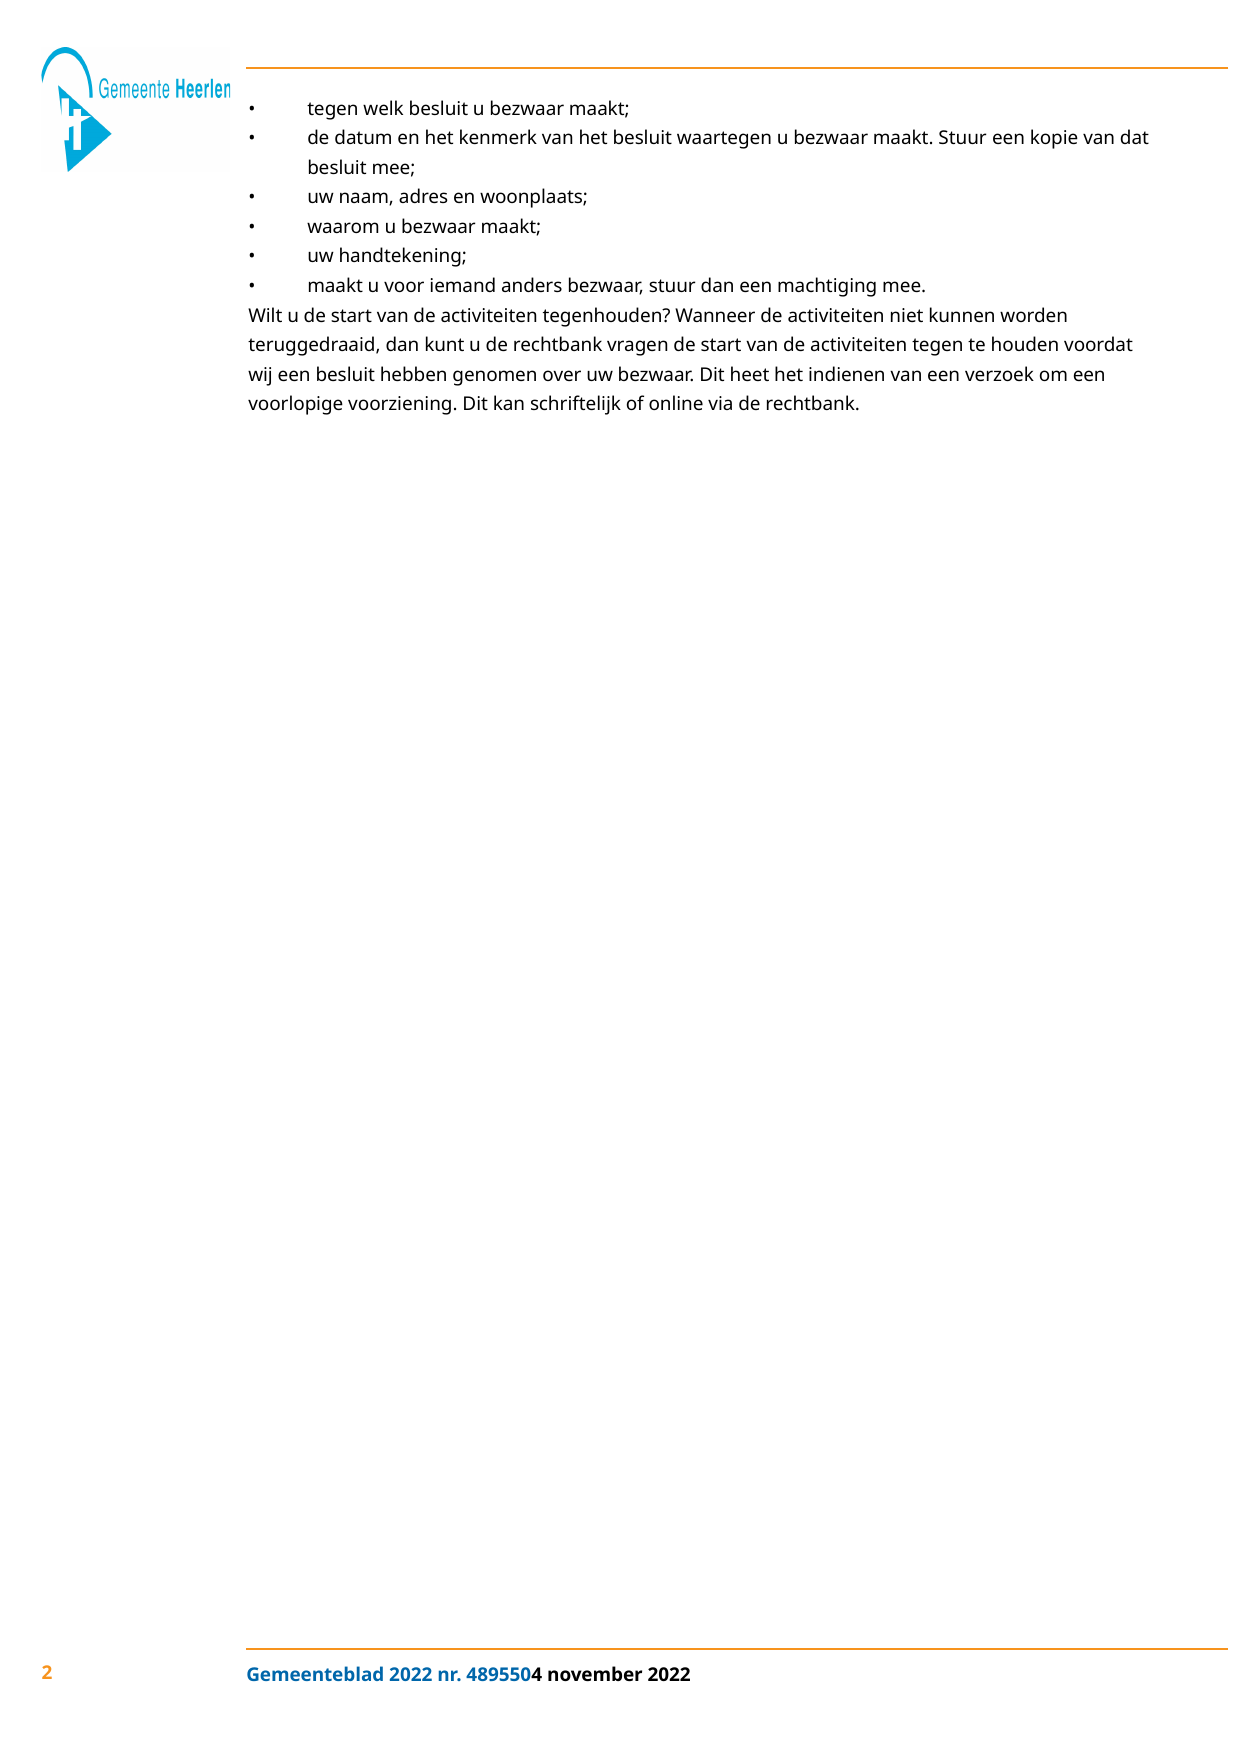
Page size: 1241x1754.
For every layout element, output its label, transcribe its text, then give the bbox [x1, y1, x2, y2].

list uw handtekening; [248, 243, 1152, 268]
list maakt u voor iemand anders bezwaar, stuur dan een machtiging mee. [248, 272, 1152, 298]
list waarom u bezwaar maakt; [248, 213, 1152, 239]
text Wilt u de start van de activiteiten tegenhouden? Wanneer de activiteiten niet kunnen worden teruggedraaid, dan kunt u de rechtbank vragen de start van de activiteiten tegen te houden voordat wij een besluit hebben genomen over uw bezwaar. Dit heet het indienen van een verzoek om een voorlopige voorziening. Dit kan schriftelijk of online via de rechtbank. [248, 302, 1152, 416]
list de datum en het kenmerk van het besluit waartegen u bezwaar maakt. Stuur een kopie van dat besluit mee; [248, 124, 1152, 180]
list uw naam, adres en woonplaats; [248, 183, 1152, 209]
picture [41, 47, 59, 70]
list tegen welk besluit u bezwaar maakt; [248, 95, 1152, 121]
picture [41, 47, 231, 172]
